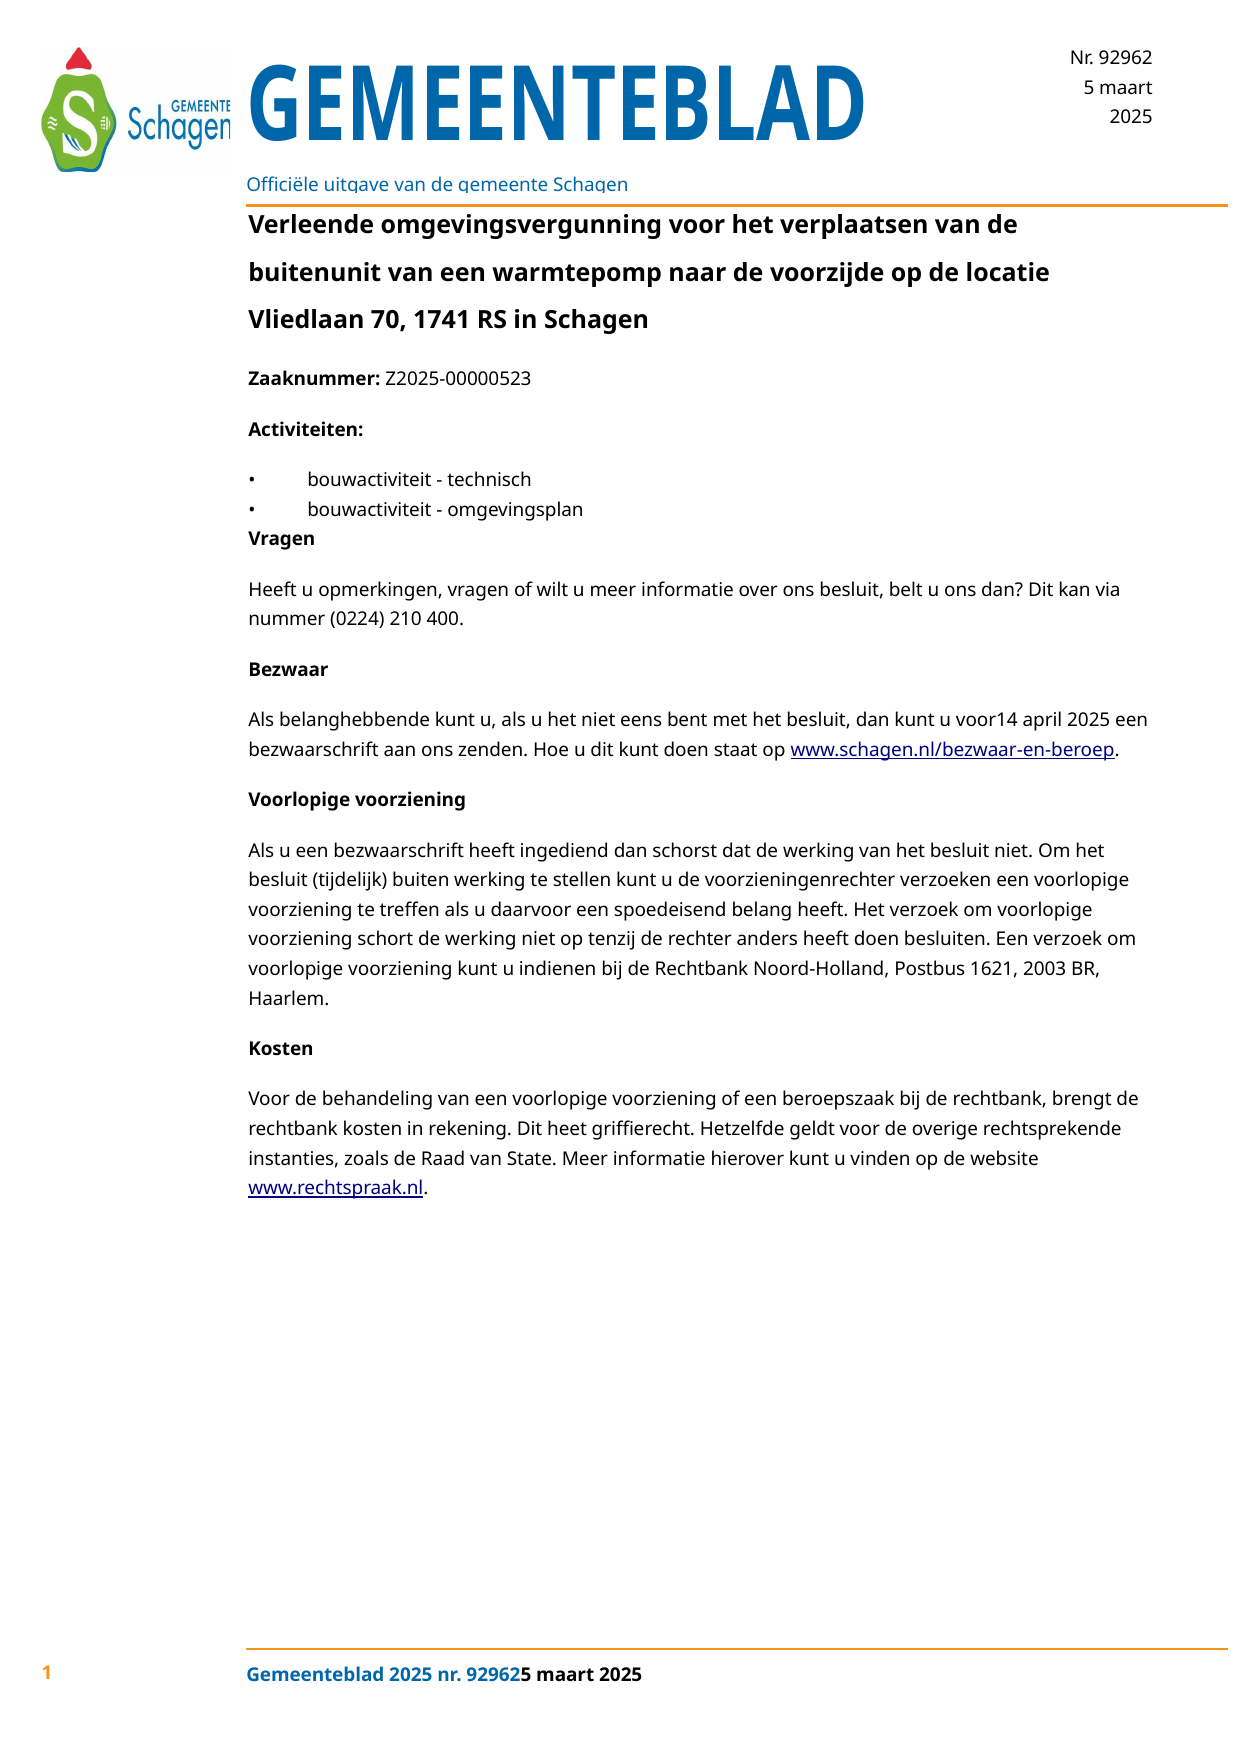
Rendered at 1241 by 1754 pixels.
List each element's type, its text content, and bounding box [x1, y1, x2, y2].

text Vragen [248, 526, 1152, 551]
text Activiteiten: [248, 416, 1152, 442]
text Als u een bezwaarschrift heeft ingediend dan schorst dat de werking van het besluit niet. Om het besluit (tijdelijk) buiten werking te stellen kunt u de voorzieningenrechter verzoeken een voorlopige voorziening te treffen als u daarvoor een spoedeisend belang heeft. Het verzoek om voorlopige voorziening schort de werking niet op tenzij de rechter anders heeft doen besluiten. Een verzoek om voorlopige voorziening kunt u indienen bij de Rechtbank Noord-Holland, Postbus 1621, 2003 BR, Haarlem. [248, 837, 1152, 1010]
picture [41, 47, 231, 172]
text Als belanghebbende kunt u, als u het niet eens bent met het besluit, dan kunt u voor14 april 2025 een bezwaarschrift aan ons zenden. Hoe u dit kunt doen staat op www.schagen.nl/bezwaar-en-beroep. [248, 706, 1152, 762]
text Zaaknummer: Z2025-00000523 [248, 366, 1152, 391]
text Voor de behandeling van een voorlopige voorziening of een beroepszaak bij de rechtbank, brengt de rechtbank kosten in rekening. Dit heet griffierecht. Hetzelfde geldt voor de overige rechtsprekende instanties, zoals de Raad van State. Meer informatie hierover kunt u vinden op de website www.rechtspraak.nl. [248, 1086, 1152, 1200]
text Bezwaar [248, 656, 1152, 682]
list bouwactiviteit - technisch [248, 466, 1152, 492]
text Heeft u opmerkingen, vragen of wilt u meer informatie over ons besluit, belt u ons dan? Dit kan via nummer (0224) 210 400. [248, 576, 1152, 631]
text Verleende omgevingsvergunning voor het verplaatsen van de buitenunit van een warmtepomp naar de voorzijde op de locatie Vliedlaan 70, 1741 RS in Schagen [248, 207, 1152, 336]
list bouwactiviteit - omgevingsplan [248, 496, 1152, 522]
text Kosten [248, 1035, 1152, 1061]
text Voorlopige voorziening [248, 786, 1152, 812]
